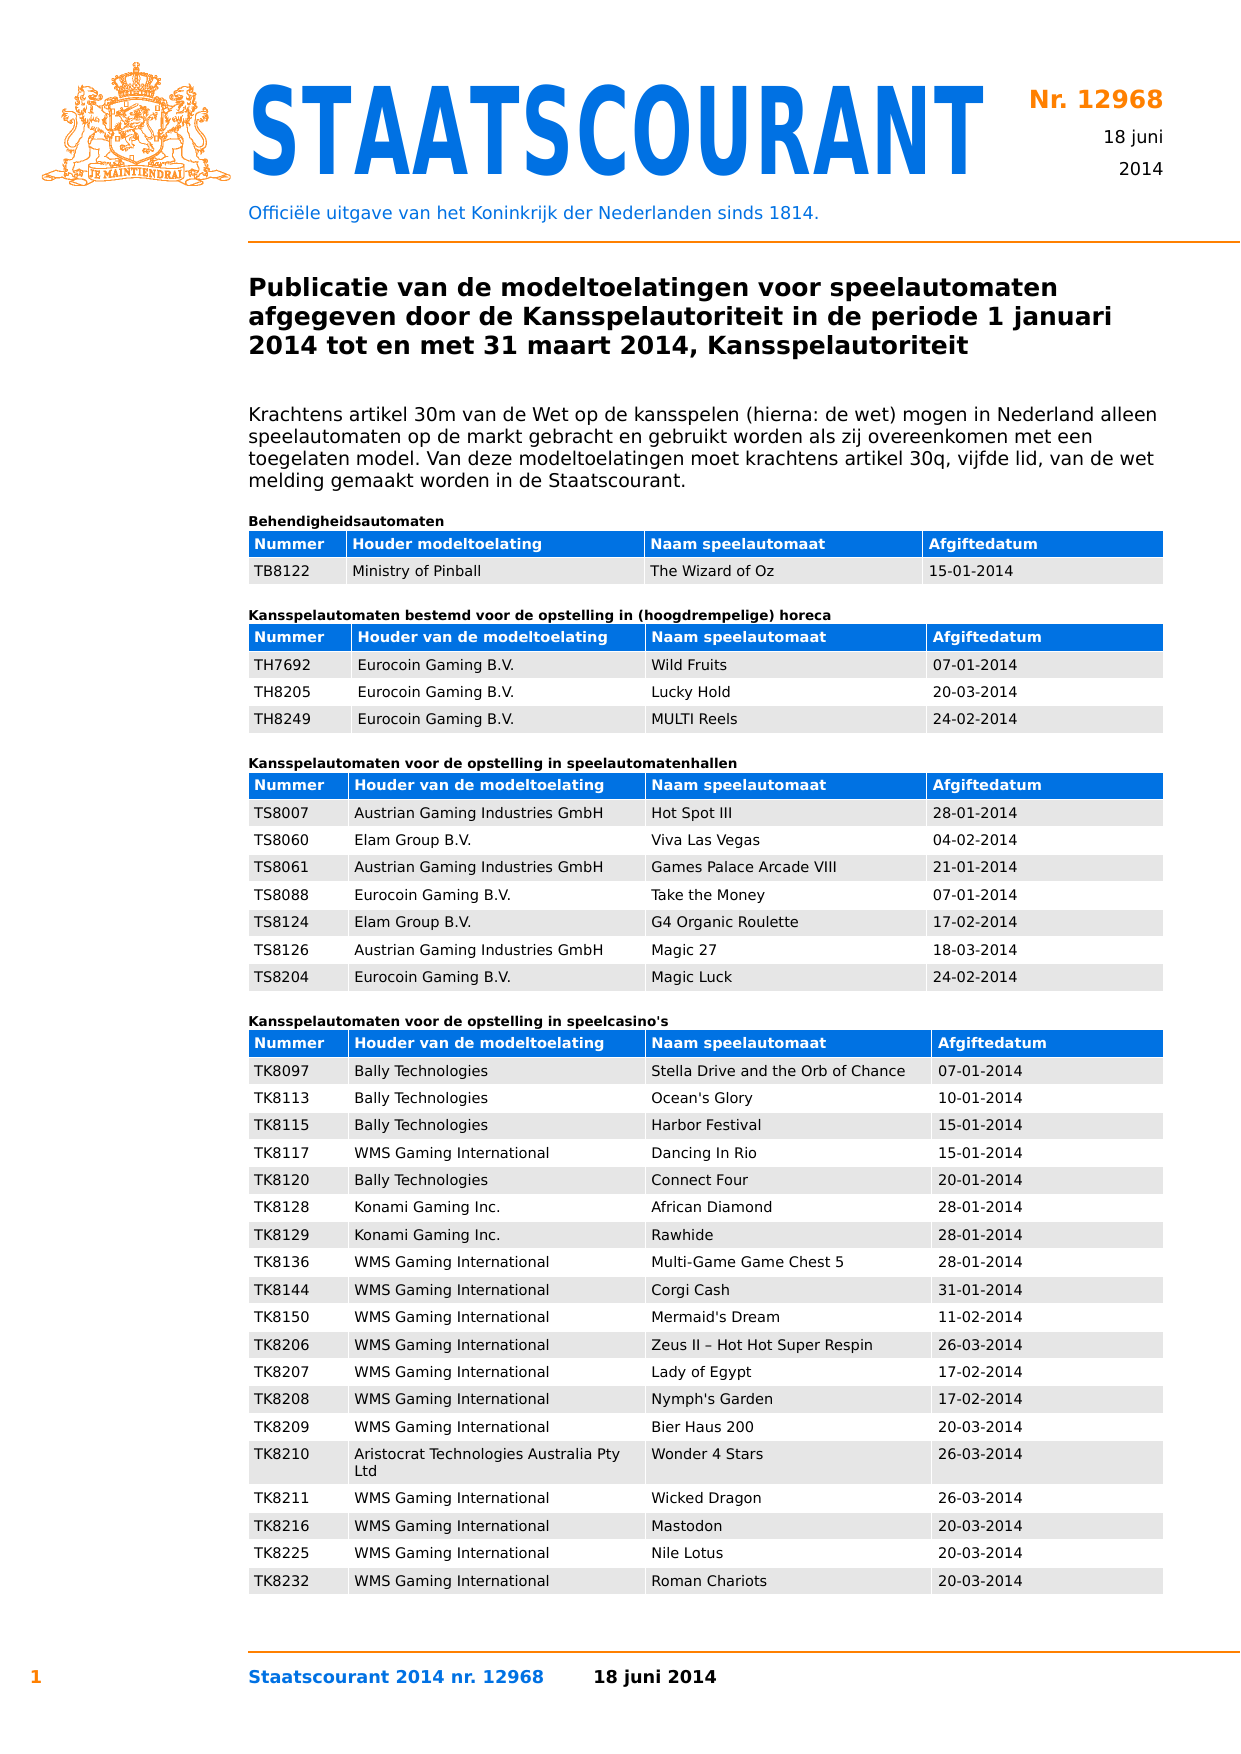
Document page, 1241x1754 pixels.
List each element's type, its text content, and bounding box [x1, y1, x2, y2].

table_cell WMS Gaming International [349, 1540, 645, 1567]
table_cell Mastodon [646, 1513, 931, 1539]
table_cell 17-02-2014 [932, 1359, 1163, 1385]
table_cell Afgiftedatum [932, 1030, 1163, 1057]
table_cell TH8205 [249, 679, 351, 705]
table_cell Wicked Dragon [646, 1486, 931, 1512]
table_cell WMS Gaming International [349, 1486, 645, 1512]
table_cell The Wizard of Oz [645, 558, 922, 584]
table_header Nr. 12968 [998, 62, 1240, 121]
picture [41, 62, 231, 186]
table_cell TS8061 [249, 855, 348, 881]
table_cell TS8088 [249, 882, 348, 908]
table_cell Connect Four [646, 1167, 931, 1194]
table_cell Aristocrat Technologies Australia Pty Ltd [349, 1441, 645, 1484]
table_cell 07-01-2014 [932, 1058, 1163, 1084]
table_cell TS8060 [249, 827, 348, 854]
text Krachtens artikel 30m van de Wet op de kansspelen (hierna: de wet) mogen in Nederland alleen speelautomaten op de markt gebracht en gebruikt worden als zij overeenkomen met een toegelaten model. Van deze modeltoelatingen moet krachtens artikel 30q, vijfde lid, van de wet melding gemaakt worden in de Staatscourant. [248, 404, 1163, 492]
table_cell Austrian Gaming Industries GmbH [349, 855, 645, 881]
table_cell TK8136 [249, 1250, 348, 1276]
table_cell Elam Group B.V. [349, 827, 645, 854]
table_cell Nile Lotus [646, 1540, 931, 1567]
table_cell 24-02-2014 [927, 964, 1163, 991]
table_cell Nummer [249, 1030, 348, 1057]
table_cell WMS Gaming International [349, 1304, 645, 1331]
table_cell TK8115 [249, 1113, 348, 1139]
table_cell Dancing In Rio [646, 1140, 931, 1166]
table_cell Afgiftedatum [923, 531, 1163, 557]
table_cell Ministry of Pinball [347, 558, 644, 584]
table_cell WMS Gaming International [349, 1277, 645, 1303]
table_cell Austrian Gaming Industries GmbH [349, 800, 645, 826]
table_cell TK8129 [249, 1222, 348, 1248]
table_cell 31-01-2014 [932, 1277, 1163, 1303]
table_cell Ocean's Glory [646, 1085, 931, 1111]
table_header Kansspelautomaten voor de opstelling in speelcasino's [248, 1014, 1163, 1029]
table_cell Eurocoin Gaming B.V. [349, 964, 645, 991]
table_cell 17-02-2014 [932, 1386, 1163, 1413]
table_cell WMS Gaming International [349, 1332, 645, 1358]
table_cell WMS Gaming International [349, 1250, 645, 1276]
table_cell 28-01-2014 [932, 1195, 1163, 1221]
table_cell TK8117 [249, 1140, 348, 1166]
table_cell 20-03-2014 [927, 679, 1163, 705]
table_cell 20-03-2014 [932, 1568, 1163, 1594]
table_cell Bally Technologies [349, 1113, 645, 1139]
table_cell Bier Haus 200 [646, 1414, 931, 1440]
table_cell TH8249 [249, 706, 351, 733]
table_cell 18-03-2014 [927, 937, 1163, 963]
subtitle Publicatie van de modeltoelatingen voor speelautomaten afgegeven door de Kansspelautoriteit in de periode 1 januari 2014 tot en met 31 maart 2014, Kansspelautoriteit [248, 273, 1163, 361]
table_cell Magic 27 [646, 937, 926, 963]
table_cell 20-01-2014 [932, 1167, 1163, 1194]
table_cell TH7692 [249, 652, 351, 678]
table_cell WMS Gaming International [349, 1513, 645, 1539]
table_cell 26-03-2014 [932, 1332, 1163, 1358]
table_cell 07-01-2014 [927, 652, 1163, 678]
table_cell TK8144 [249, 1277, 348, 1303]
table_cell 24-02-2014 [927, 706, 1163, 733]
table_header Kansspelautomaten voor de opstelling in speelautomatenhallen [248, 756, 1163, 771]
table_cell 11-02-2014 [932, 1304, 1163, 1331]
table_cell Konami Gaming Inc. [349, 1195, 645, 1221]
table_cell Nummer [249, 624, 351, 651]
table_cell Roman Chariots [646, 1568, 931, 1594]
table_cell Bally Technologies [349, 1058, 645, 1084]
table_header [25, 62, 248, 241]
table_cell Houder modeltoelating [347, 531, 644, 557]
table_cell 28-01-2014 [927, 800, 1163, 826]
table_cell Naam speelautomaat [645, 531, 922, 557]
table_cell TK8216 [249, 1513, 348, 1539]
table_cell Stella Drive and the Orb of Chance [646, 1058, 931, 1084]
table_cell Elam Group B.V. [349, 910, 645, 936]
table_cell 10-01-2014 [932, 1085, 1163, 1111]
table_cell TK8207 [249, 1359, 348, 1385]
table_cell TK8097 [249, 1058, 348, 1084]
table_cell Afgiftedatum [927, 773, 1163, 799]
table_cell TS8126 [249, 937, 348, 963]
table_cell Nymph's Garden [646, 1386, 931, 1413]
table_cell Hot Spot III [646, 800, 926, 826]
table_cell Harbor Festival [646, 1113, 931, 1139]
table_cell 20-03-2014 [932, 1513, 1163, 1539]
table_cell TK8208 [249, 1386, 348, 1413]
table_cell 2014 [998, 153, 1240, 203]
table_cell TK8232 [249, 1568, 348, 1594]
table_cell 07-01-2014 [927, 882, 1163, 908]
table_cell Eurocoin Gaming B.V. [352, 652, 645, 678]
table_cell Houder van de modeltoelating [352, 624, 645, 651]
table_cell Take the Money [646, 882, 926, 908]
table_cell Games Palace Arcade VIII [646, 855, 926, 881]
table_cell TK8209 [249, 1414, 348, 1440]
table_cell Houder van de modeltoelating [349, 773, 645, 799]
table_header Kansspelautomaten bestemd voor de opstelling in (hoogdrempelige) horeca [248, 608, 1163, 623]
table_cell Wonder 4 Stars [646, 1441, 931, 1484]
table_cell WMS Gaming International [349, 1140, 645, 1166]
table_cell Corgi Cash [646, 1277, 931, 1303]
table_cell Lucky Hold [646, 679, 926, 705]
table_cell TS8007 [249, 800, 348, 826]
table_cell 15-01-2014 [923, 558, 1163, 584]
table_cell 28-01-2014 [932, 1250, 1163, 1276]
table_cell TK8150 [249, 1304, 348, 1331]
table_cell 21-01-2014 [927, 855, 1163, 881]
table_cell Wild Fruits [646, 652, 926, 678]
table_cell 20-03-2014 [932, 1414, 1163, 1440]
table_cell TK8210 [249, 1441, 348, 1484]
table_cell Magic Luck [646, 964, 926, 991]
table_cell 18 juni [998, 121, 1240, 153]
table_header Behendigheidsautomaten [248, 514, 1163, 530]
table_cell Houder van de modeltoelating [349, 1030, 645, 1057]
table_cell Naam speelautomaat [646, 1030, 931, 1057]
table_cell TK8128 [249, 1195, 348, 1221]
table_cell Austrian Gaming Industries GmbH [349, 937, 645, 963]
table_cell Bally Technologies [349, 1085, 645, 1111]
table_cell Multi-Game Game Chest 5 [646, 1250, 931, 1276]
table_cell TK8120 [249, 1167, 348, 1194]
table_cell 28-01-2014 [932, 1222, 1163, 1248]
table_cell WMS Gaming International [349, 1386, 645, 1413]
table_cell 17-02-2014 [927, 910, 1163, 936]
table_cell 04-02-2014 [927, 827, 1163, 854]
table_cell TS8124 [249, 910, 348, 936]
table_cell TK8211 [249, 1486, 348, 1512]
table_cell African Diamond [646, 1195, 931, 1221]
table_cell Konami Gaming Inc. [349, 1222, 645, 1248]
table_cell Nummer [249, 773, 348, 799]
table_cell TK8206 [249, 1332, 348, 1358]
table_cell Eurocoin Gaming B.V. [352, 706, 645, 733]
table_cell WMS Gaming International [349, 1568, 645, 1594]
table_cell Nummer [249, 531, 346, 557]
table_cell 15-01-2014 [932, 1113, 1163, 1139]
table_cell 26-03-2014 [932, 1486, 1163, 1512]
table_cell 26-03-2014 [932, 1441, 1163, 1484]
table_cell Naam speelautomaat [646, 773, 926, 799]
table_cell 20-03-2014 [932, 1540, 1163, 1567]
table_header STAATSCOURANT [248, 62, 998, 203]
table_cell WMS Gaming International [349, 1359, 645, 1385]
table_cell Viva Las Vegas [646, 827, 926, 854]
table_cell TK8225 [249, 1540, 348, 1567]
table_cell Afgiftedatum [927, 624, 1163, 651]
table_cell Officiële uitgave van het Koninkrijk der Nederlanden sinds 1814. [248, 203, 1240, 241]
table_cell TS8204 [249, 964, 348, 991]
table_cell Eurocoin Gaming B.V. [352, 679, 645, 705]
table_cell G4 Organic Roulette [646, 910, 926, 936]
table_cell Mermaid's Dream [646, 1304, 931, 1331]
table_cell Lady of Egypt [646, 1359, 931, 1385]
table_cell WMS Gaming International [349, 1414, 645, 1440]
table_cell Eurocoin Gaming B.V. [349, 882, 645, 908]
table_cell Bally Technologies [349, 1167, 645, 1194]
table_cell Zeus II – Hot Hot Super Respin [646, 1332, 931, 1358]
table_cell TB8122 [249, 558, 346, 584]
table_cell Naam speelautomaat [646, 624, 926, 651]
table_cell 15-01-2014 [932, 1140, 1163, 1166]
table_cell MULTI Reels [646, 706, 926, 733]
table_cell Rawhide [646, 1222, 931, 1248]
table_cell TK8113 [249, 1085, 348, 1111]
